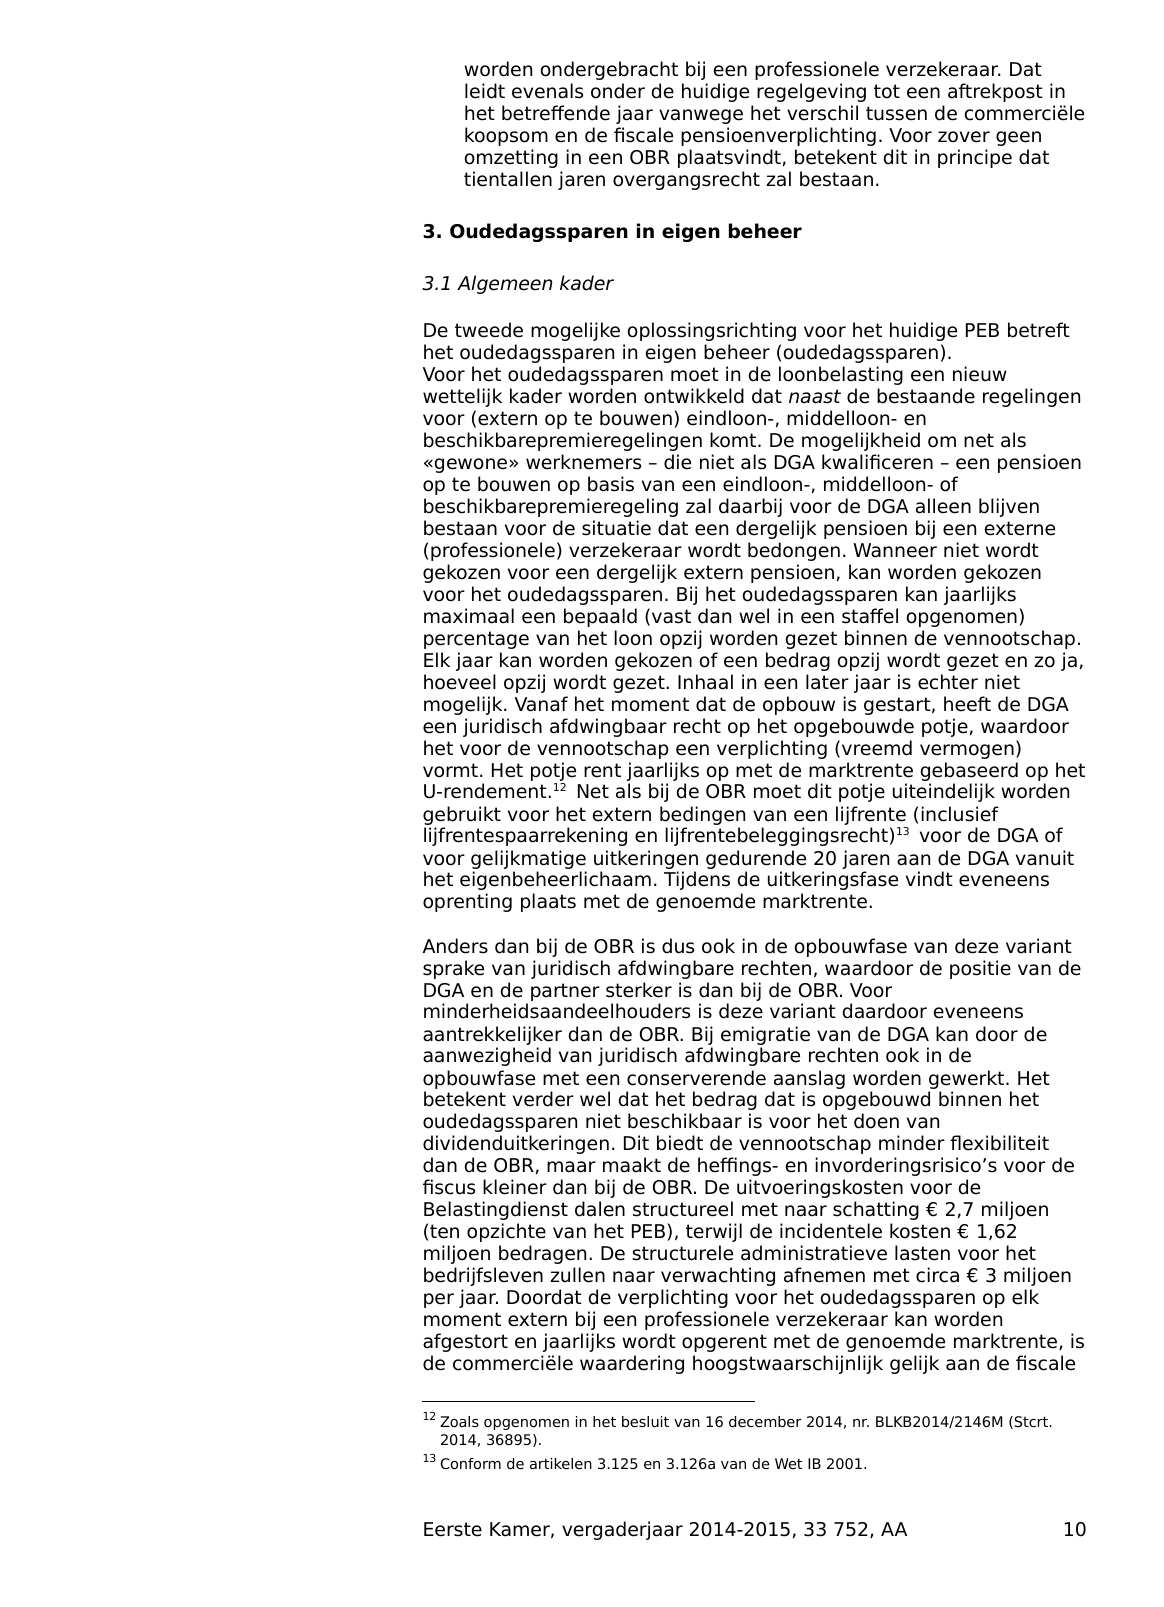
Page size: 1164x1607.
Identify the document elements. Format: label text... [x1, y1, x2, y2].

text De tweede mogelijke oplossingsrichting voor het huidige PEB betreft het oudedagssparen in eigen beheer (oudedagssparen). [422, 320, 1087, 364]
text worden ondergebracht bij een professionele verzekeraar. Dat leidt evenals onder de huidige regelgeving tot een aftrekpost in het betreffende jaar vanwege het verschil tussen de commerciële koopsom en de fiscale pensioenverplichting. Voor zover geen omzetting in een OBR plaatsvindt, betekent dit in principe dat tientallen jaren overgangsrecht zal bestaan. [464, 59, 1087, 191]
text Voor het oudedagssparen moet in de loonbelasting een nieuw wettelijk kader worden ontwikkeld dat naast de bestaande regelingen voor (extern op te bouwen) eindloon-, middelloon- en beschikbarepremieregelingen komt. De mogelijkheid om net als «gewone» werknemers – die niet als DGA kwalificeren – een pensioen op te bouwen op basis van een eindloon-, middelloon- of beschikbarepremieregeling zal daarbij voor de DGA alleen blijven bestaan voor de situatie dat een dergelijk pensioen bij een externe (professionele) verzekeraar wordt bedongen. Wanneer niet wordt gekozen voor een dergelijk extern pensioen, kan worden gekozen voor het oudedagssparen. Bij het oudedagssparen kan jaarlijks maximaal een bepaald (vast dan wel in een staffel opgenomen) percentage van het loon opzij worden gezet binnen de vennootschap. Elk jaar kan worden gekozen of een bedrag opzij wordt gezet en zo ja, hoeveel opzij wordt gezet. Inhaal in een later jaar is echter niet mogelijk. Vanaf het moment dat de opbouw is gestart, heeft de DGA een juridisch afdwingbaar recht op het opgebouwde potje, waardoor het voor de vennootschap een verplichting (vreemd vermogen) vormt. Het potje rent jaarlijks op met de marktrente gebaseerd op het U-rendement. Net als bij de OBR moet dit potje uiteindelijk worden gebruikt voor het extern bedingen van een lijfrente (inclusief lijfrentespaarrekening en lijfrentebeleggingsrecht) voor de DGA of voor gelijkmatige uitkeringen gedurende 20 jaren aan de DGA vanuit het eigenbeheerlichaam. Tijdens de uitkeringsfase vindt eveneens oprenting plaats met de genoemde marktrente. [422, 364, 1087, 913]
subtitle 3.1 Algemeen kader [422, 273, 1087, 295]
text Anders dan bij de OBR is dus ook in de opbouwfase van deze variant sprake van juridisch afdwingbare rechten, waardoor de positie van de DGA en de partner sterker is dan bij de OBR. Voor minderheidsaandeelhouders is deze variant daardoor eveneens aantrekkelijker dan de OBR. Bij emigratie van de DGA kan door de aanwezigheid van juridisch afdwingbare rechten ook in de opbouwfase met een conserverende aanslag worden gewerkt. Het betekent verder wel dat het bedrag dat is opgebouwd binnen het oudedagssparen niet beschikbaar is voor het doen van dividenduitkeringen. Dit biedt de vennootschap minder flexibiliteit dan de OBR, maar maakt de heffings- en invorderingsrisico’s voor de fiscus kleiner dan bij de OBR. De uitvoeringskosten voor de Belastingdienst dalen structureel met naar schatting € 2,7 miljoen (ten opzichte van het PEB), terwijl de incidentele kosten € 1,62 miljoen bedragen. De structurele administratieve lasten voor het bedrijfsleven zullen naar verwachting afnemen met circa € 3 miljoen per jaar. Doordat de verplichting voor het oudedagssparen op elk moment extern bij een professionele verzekeraar kan worden afgestort en jaarlijks wordt opgerent met de genoemde marktrente, is de commerciële waardering hoogstwaarschijnlijk gelijk aan de fiscale [422, 936, 1087, 1375]
text Zoals opgenomen in het besluit van 16 december 2014, nr. BLKB2014/2146M (Stcrt. 2014, 36895). [422, 1410, 1087, 1449]
subtitle 3. Oudedagssparen in eigen beheer [422, 221, 1087, 243]
text Conform de artikelen 3.125 en 3.126a van de Wet IB 2001. [422, 1452, 1087, 1474]
